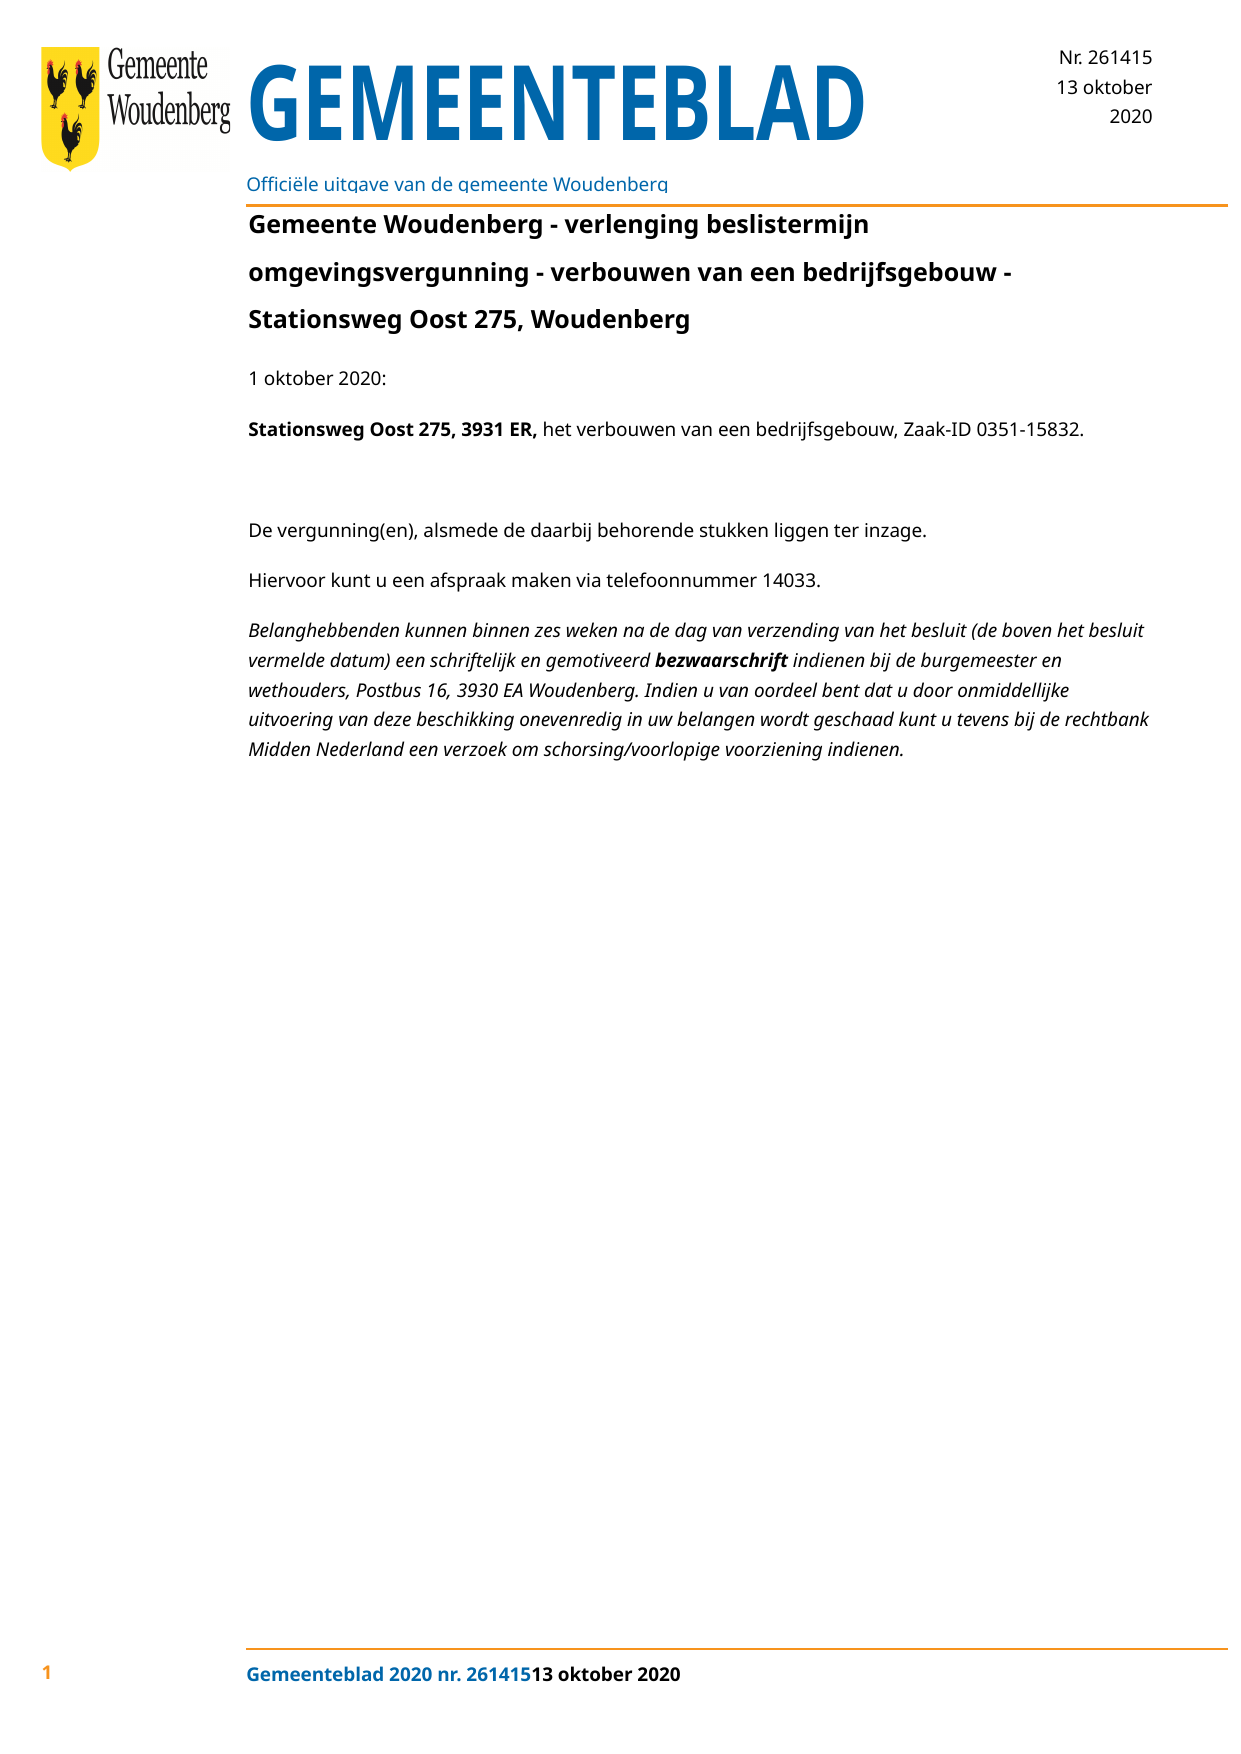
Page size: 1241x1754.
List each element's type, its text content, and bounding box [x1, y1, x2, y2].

text Gemeente Woudenberg - verlenging beslistermijn omgevingsvergunning - verbouwen van een bedrijfsgebouw - Stationsweg Oost 275, Woudenberg [248, 207, 1152, 336]
text De vergunning(en), alsmede de daarbij behorende stukken liggen ter inzage. [248, 517, 1152, 542]
text Hiervoor kunt u een afspraak maken via telefoonnummer 14033. [248, 567, 1152, 593]
text Stationsweg Oost 275, 3931 ER, het verbouwen van een bedrijfsgebouw, Zaak-ID 0351-15832. [248, 416, 1152, 442]
text Belanghebbenden kunnen binnen zes weken na de dag van verzending van het besluit (de boven het besluit vermelde datum) een schriftelijk en gemotiveerd bezwaarschrift indienen bij de burgemeester en wethouders, Postbus 16, 3930 EA Woudenberg. Indien u van oordeel bent dat u door onmiddellijke uitvoering van deze beschikking onevenredig in uw belangen wordt geschaad kunt u tevens bij de rechtbank Midden Nederland een verzoek om schorsing/voorlopige voorziening indienen. [248, 618, 1152, 762]
text 1 oktober 2020: [248, 366, 1152, 391]
picture [41, 47, 231, 172]
